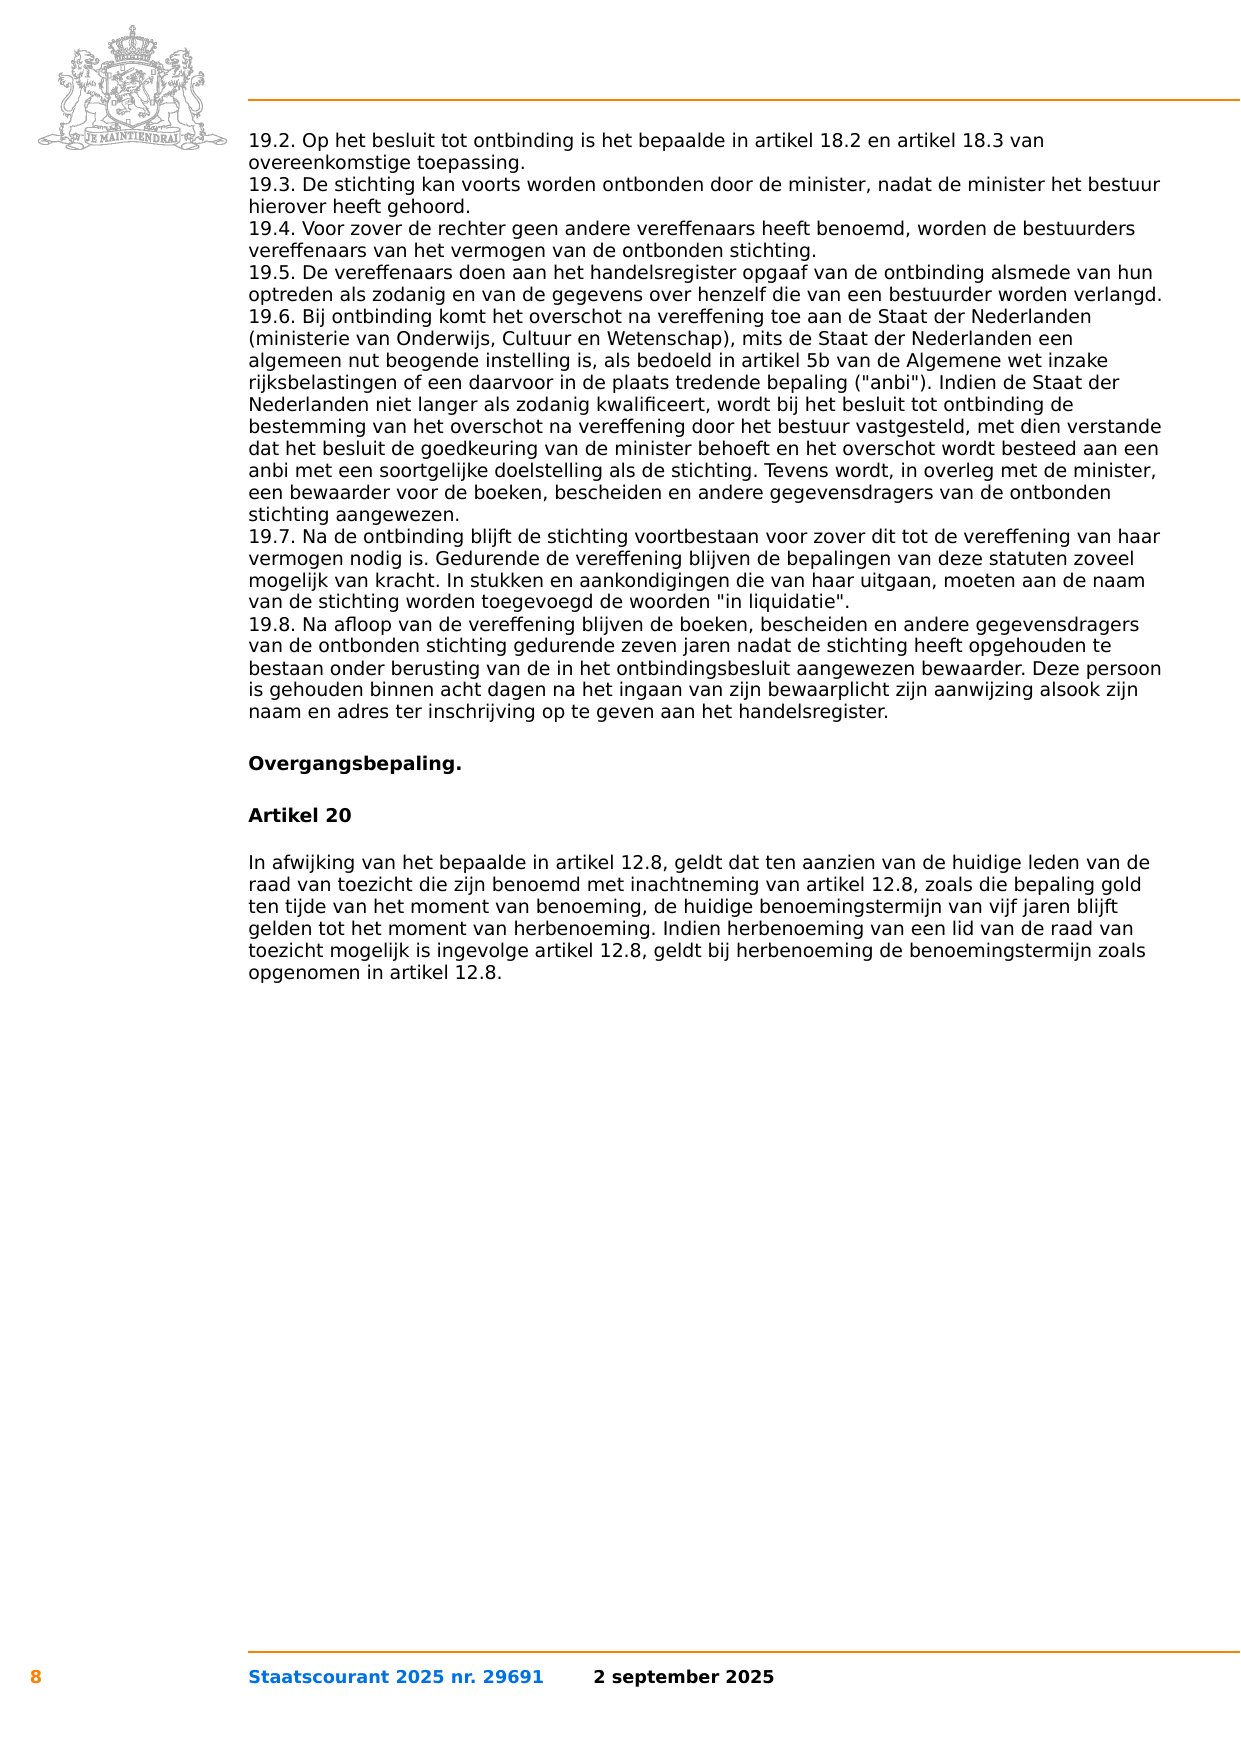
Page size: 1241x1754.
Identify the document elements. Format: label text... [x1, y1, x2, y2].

text 19.2. Op het besluit tot ontbinding is het bepaalde in artikel 18.2 en artikel 18.3 van overeenkomstige toepassing. [248, 130, 1163, 174]
subtitle Artikel 20 [248, 805, 1163, 827]
text 19.4. Voor zover de rechter geen andere vereffenaars heeft benoemd, worden de bestuurders vereffenaars van het vermogen van de ontbonden stichting. [248, 218, 1163, 262]
text 19.3. De stichting kan voorts worden ontbonden door de minister, nadat de minister het bestuur hierover heeft gehoord. [248, 174, 1163, 218]
text 19.8. Na afloop van de vereffening blijven de boeken, bescheiden en andere gegevensdragers van de ontbonden stichting gedurende zeven jaren nadat de stichting heeft opgehouden te bestaan onder berusting van de in het ontbindingsbesluit aangewezen bewaarder. Deze persoon is gehouden binnen acht dagen na het ingaan van zijn bewaarplicht zijn aanwijzing alsook zijn naam en adres ter inschrijving op te geven aan het handelsregister. [248, 613, 1163, 723]
picture [38, 25, 227, 150]
text 19.5. De vereffenaars doen aan het handelsregister opgaaf van de ontbinding alsmede van hun optreden als zodanig en van de gegevens over henzelf die van een bestuurder worden verlangd. [248, 262, 1163, 306]
subtitle Overgangsbepaling. [248, 753, 1163, 775]
text In afwijking van het bepaalde in artikel 12.8, geldt dat ten aanzien van de huidige leden van de raad van toezicht die zijn benoemd met inachtneming van artikel 12.8, zoals die bepaling gold ten tijde van het moment van benoeming, de huidige benoemingstermijn van vijf jaren blijft gelden tot het moment van herbenoeming. Indien herbenoeming van een lid van de raad van toezicht mogelijk is ingevolge artikel 12.8, geldt bij herbenoeming de benoemingstermijn zoals opgenomen in artikel 12.8. [248, 852, 1163, 984]
text 19.6. Bij ontbinding komt het overschot na vereffening toe aan de Staat der Nederlanden (ministerie van Onderwijs, Cultuur en Wetenschap), mits de Staat der Nederlanden een algemeen nut beogende instelling is, als bedoeld in artikel 5b van de Algemene wet inzake rijksbelastingen of een daarvoor in de plaats tredende bepaling ("anbi"). Indien de Staat der Nederlanden niet langer als zodanig kwalificeert, wordt bij het besluit tot ontbinding de bestemming van het overschot na vereffening door het bestuur vastgesteld, met dien verstande dat het besluit de goedkeuring van de minister behoeft en het overschot wordt besteed aan een anbi met een soortgelijke doelstelling als de stichting. Tevens wordt, in overleg met de minister, een bewaarder voor de boeken, bescheiden en andere gegevensdragers van de ontbonden stichting aangewezen. [248, 306, 1163, 526]
text 19.7. Na de ontbinding blijft de stichting voortbestaan voor zover dit tot de vereffening van haar vermogen nodig is. Gedurende de vereffening blijven de bepalingen van deze statuten zoveel mogelijk van kracht. In stukken en aankondigingen die van haar uitgaan, moeten aan de naam van de stichting worden toegevoegd de woorden "in liquidatie". [248, 526, 1163, 613]
